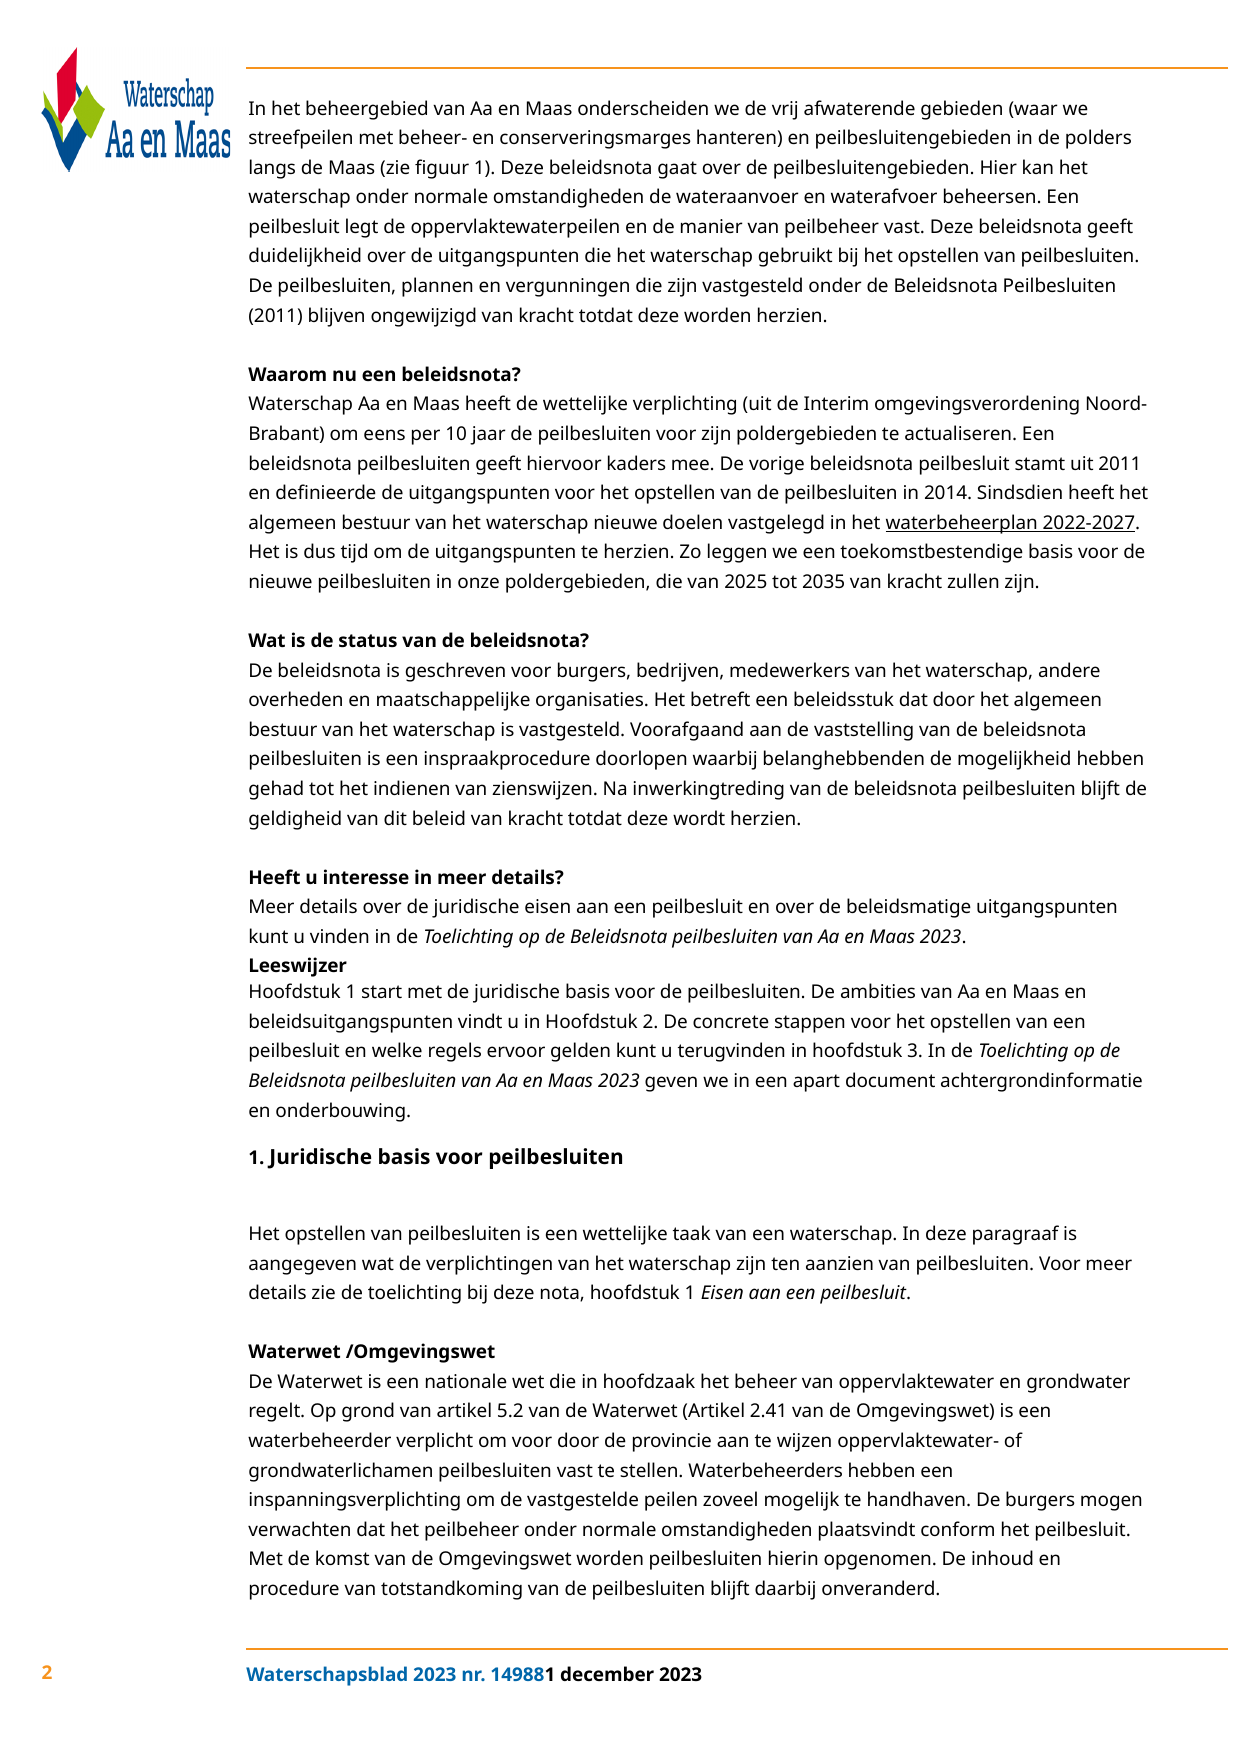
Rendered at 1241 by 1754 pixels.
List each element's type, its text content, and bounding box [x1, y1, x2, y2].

text In het beheergebied van Aa en Maas onderscheiden we de vrij afwaterende gebieden (waar we streefpeilen met beheer- en conserveringsmarges hanteren) en peilbesluitengebieden in de polders langs de Maas (zie figuur 1). Deze beleidsnota gaat over de peilbesluitengebieden. Hier kan het waterschap onder normale omstandigheden de wateraanvoer en waterafvoer beheersen. Een peilbesluit legt de oppervlaktewaterpeilen en de manier van peilbeheer vast. Deze beleidsnota geeft duidelijkheid over de uitgangspunten die het waterschap gebruikt bij het opstellen van peilbesluiten. De peilbesluiten, plannen en vergunningen die zijn vastgesteld onder de Beleidsnota Peilbesluiten (2011) blijven ongewijzigd van kracht totdat deze worden herzien. [248, 95, 1152, 328]
text Meer details over de juridische eisen aan een peilbesluit en over de beleidsmatige uitgangspunten kunt u vinden in de Toelichting op de Beleidsnota peilbesluiten van Aa en Maas 2023. [248, 893, 1152, 949]
picture [41, 47, 231, 172]
text Wat is de status van de beleidsnota? [248, 627, 1152, 653]
text Waterschap Aa en Maas heeft de wettelijke verplichting (uit de Interim omgevingsverordening Noord-Brabant) om eens per 10 jaar de peilbesluiten voor zijn poldergebieden te actualiseren. Een beleidsnota peilbesluiten geeft hiervoor kaders mee. De vorige beleidsnota peilbesluit stamt uit 2011 en definieerde de uitgangspunten voor het opstellen van de peilbesluiten in 2014. Sindsdien heeft het algemeen bestuur van het waterschap nieuwe doelen vastgelegd in het waterbeheerplan 2022-2027. Het is dus tijd om de uitgangspunten te herzien. Zo leggen we een toekomstbestendige basis voor de nieuwe peilbesluiten in onze poldergebieden, die van 2025 tot 2035 van kracht zullen zijn. [248, 391, 1152, 594]
text Waarom nu een beleidsnota? [248, 361, 1152, 387]
text Waterwet /Omgevingswet [248, 1338, 1152, 1364]
text Hoofdstuk 1 start met de juridische basis voor de peilbesluiten. De ambities van Aa en Maas en beleidsuitgangspunten vindt u in Hoofdstuk 2. De concrete stappen voor het opstellen van een peilbesluit en welke regels ervoor gelden kunt u terugvinden in hoofdstuk 3. In de Toelichting op de Beleidsnota peilbesluiten van Aa en Maas 2023 geven we in een apart document achtergrondinformatie en onderbouwing. [248, 978, 1152, 1122]
text Leeswijzer [248, 953, 1152, 978]
text De beleidsnota is geschreven voor burgers, bedrijven, medewerkers van het waterschap, andere overheden en maatschappelijke organisaties. Het betreft een beleidsstuk dat door het algemeen bestuur van het waterschap is vastgesteld. Voorafgaand aan de vaststelling van de beleidsnota peilbesluiten is een inspraakprocedure doorlopen waarbij belanghebbenden de mogelijkheid hebben gehad tot het indienen van zienswijzen. Na inwerkingtreding van de beleidsnota peilbesluiten blijft de geldigheid van dit beleid van kracht totdat deze wordt herzien. [248, 657, 1152, 831]
text Het opstellen van peilbesluiten is een wettelijke taak van een waterschap. In deze paragraaf is aangegeven wat de verplichtingen van het waterschap zijn ten aanzien van peilbesluiten. Voor meer details zie de toelichting bij deze nota, hoofdstuk 1 Eisen aan een peilbesluit. [248, 1220, 1152, 1305]
text De Waterwet is een nationale wet die in hoofdzaak het beheer van oppervlaktewater en grondwater regelt. Op grond van artikel 5.2 van de Waterwet (Artikel 2.41 van de Omgevingswet) is een waterbeheerder verplicht om voor door de provincie aan te wijzen oppervlaktewater- of grondwaterlichamen peilbesluiten vast te stellen. Waterbeheerders hebben een inspanningsverplichting om de vastgestelde peilen zoveel mogelijk te handhaven. De burgers mogen verwachten dat het peilbeheer onder normale omstandigheden plaatsvindt conform het peilbesluit. Met de komst van de Omgevingswet worden peilbesluiten hierin opgenomen. De inhoud en procedure van totstandkoming van de peilbesluiten blijft daarbij onveranderd. [248, 1368, 1152, 1601]
text Heeft u interesse in meer details? [248, 864, 1152, 890]
text 1. Juridische basis voor peilbesluiten [248, 1142, 1152, 1171]
